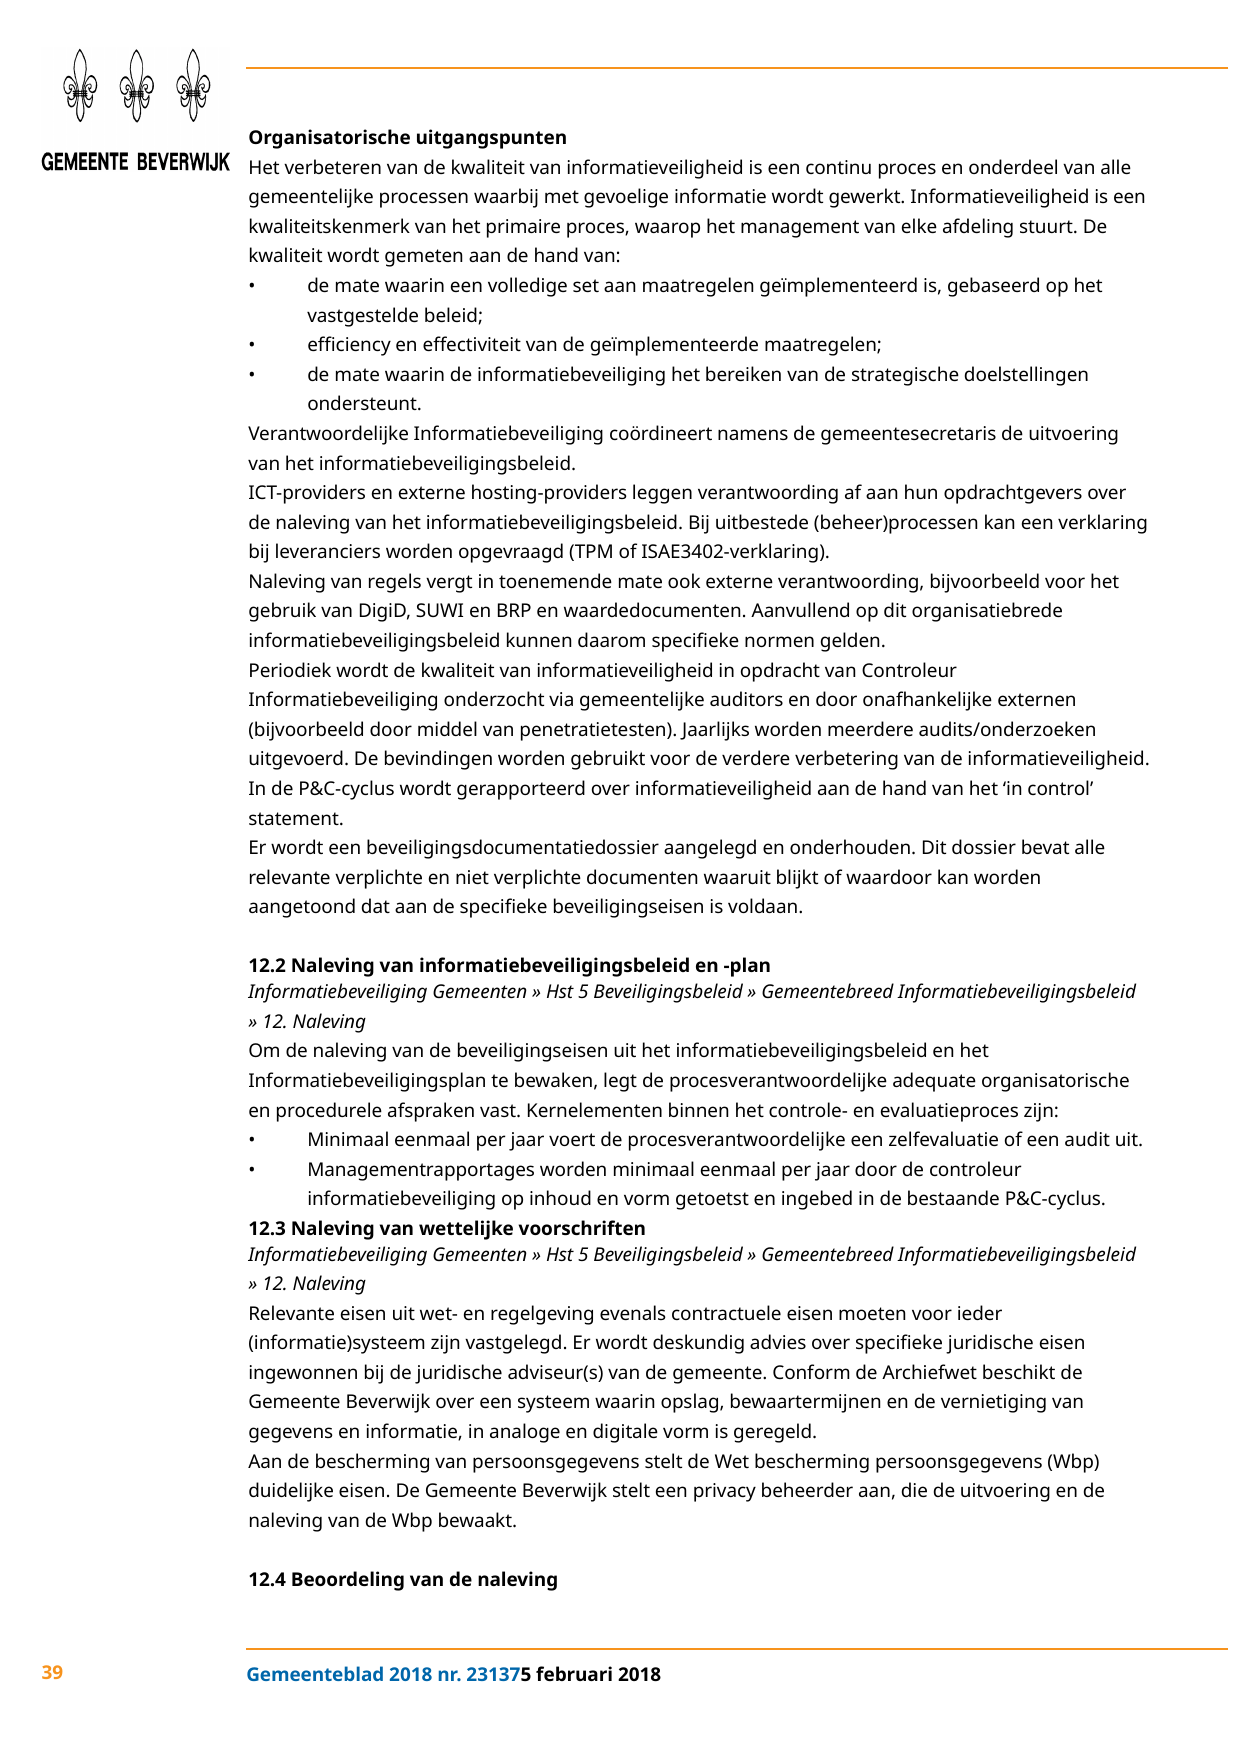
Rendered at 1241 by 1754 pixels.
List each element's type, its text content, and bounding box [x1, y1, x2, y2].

text Het verbeteren van de kwaliteit van informatieveiligheid is een continu proces en onderdeel van alle gemeentelijke processen waarbij met gevoelige informatie wordt gewerkt. Informatieveiligheid is een kwaliteitskenmerk van het primaire proces, waarop het management van elke afdeling stuurt. De kwaliteit wordt gemeten aan de hand van: [248, 154, 1152, 268]
text In de P&C-cyclus wordt gerapporteerd over informatieveiligheid aan de hand van het ‘in control’ statement. [248, 775, 1152, 831]
text Er wordt een beveiligingsdocumentatiedossier aangelegd en onderhouden. Dit dossier bevat alle relevante verplichte en niet verplichte documenten waaruit blijkt of waardoor kan worden aangetoond dat aan de specifieke beveiligingseisen is voldaan. [248, 834, 1152, 919]
text Naleving van regels vergt in toenemende mate ook externe verantwoording, bijvoorbeeld voor het gebruik van DigiD, SUWI en BRP en waardedocumenten. Aanvullend op dit organisatiebrede informatiebeveiligingsbeleid kunnen daarom specifieke normen gelden. [248, 568, 1152, 653]
list de mate waarin de informatiebeveiliging het bereiken van de strategische doelstellingen ondersteunt. [248, 361, 1152, 416]
list de mate waarin een volledige set aan maatregelen geïmplementeerd is, gebaseerd op het vastgestelde beleid; [248, 272, 1152, 328]
text Informatiebeveiliging Gemeenten » Hst 5 Beveiligingsbeleid » Gemeentebreed Informatiebeveiligingsbeleid » 12. Naleving [248, 978, 1152, 1034]
text Periodiek wordt de kwaliteit van informatieveiligheid in opdracht van Controleur Informatiebeveiliging onderzocht via gemeentelijke auditors en door onafhankelijke externen (bijvoorbeeld door middel van penetratietesten). Jaarlijks worden meerdere audits/onderzoeken uitgevoerd. De bevindingen worden gebruikt voor de verdere verbetering van de informatieveiligheid. [248, 657, 1152, 771]
text ICT-providers en externe hosting-providers leggen verantwoording af aan hun opdrachtgevers over de naleving van het informatiebeveiligingsbeleid. Bij uitbestede (beheer)processen kan een verklaring bij leveranciers worden opgevraagd (TPM of ISAE3402-verklaring). [248, 479, 1152, 564]
text Organisatorische uitgangspunten [248, 124, 1152, 150]
text Verantwoordelijke Informatiebeveiliging coördineert namens de gemeentesecretaris de uitvoering van het informatiebeveiligingsbeleid. [248, 420, 1152, 476]
list Minimaal eenmaal per jaar voert de procesverantwoordelijke een zelfevaluatie of een audit uit. [248, 1126, 1152, 1152]
text 12.3 Naleving van wettelijke voorschriften [248, 1215, 1152, 1241]
text Om de naleving van de beveiligingseisen uit het informatiebeveiligingsbeleid en het Informatiebeveiligingsplan te bewaken, legt de procesverantwoordelijke adequate organisatorische en procedurele afspraken vast. Kernelementen binnen het controle- en evaluatieproces zijn: [248, 1038, 1152, 1122]
text Informatiebeveiliging Gemeenten » Hst 5 Beveiligingsbeleid » Gemeentebreed Informatiebeveiligingsbeleid » 12. Naleving [248, 1241, 1152, 1296]
text 12.2 Naleving van informatiebeveiligingsbeleid en -plan [248, 953, 1152, 978]
text 12.4 Beoordeling van de naleving [248, 1566, 1152, 1592]
picture [41, 47, 231, 172]
list efficiency en effectiviteit van de geïmplementeerde maatregelen; [248, 331, 1152, 357]
text Relevante eisen uit wet- en regelgeving evenals contractuele eisen moeten voor ieder (informatie)systeem zijn vastgelegd. Er wordt deskundig advies over specifieke juridische eisen ingewonnen bij de juridische adviseur(s) van de gemeente. Conform de Archiefwet beschikt de Gemeente Beverwijk over een systeem waarin opslag, bewaartermijnen en de vernietiging van gegevens en informatie, in analoge en digitale vorm is geregeld. [248, 1300, 1152, 1444]
list Managementrapportages worden minimaal eenmaal per jaar door de controleur informatiebeveiliging op inhoud en vorm getoetst en ingebed in de bestaande P&C-cyclus. [248, 1156, 1152, 1211]
text Aan de bescherming van persoonsgegevens stelt de Wet bescherming persoonsgegevens (Wbp) duidelijke eisen. De Gemeente Beverwijk stelt een privacy beheerder aan, die de uitvoering en de naleving van de Wbp bewaakt. [248, 1448, 1152, 1533]
